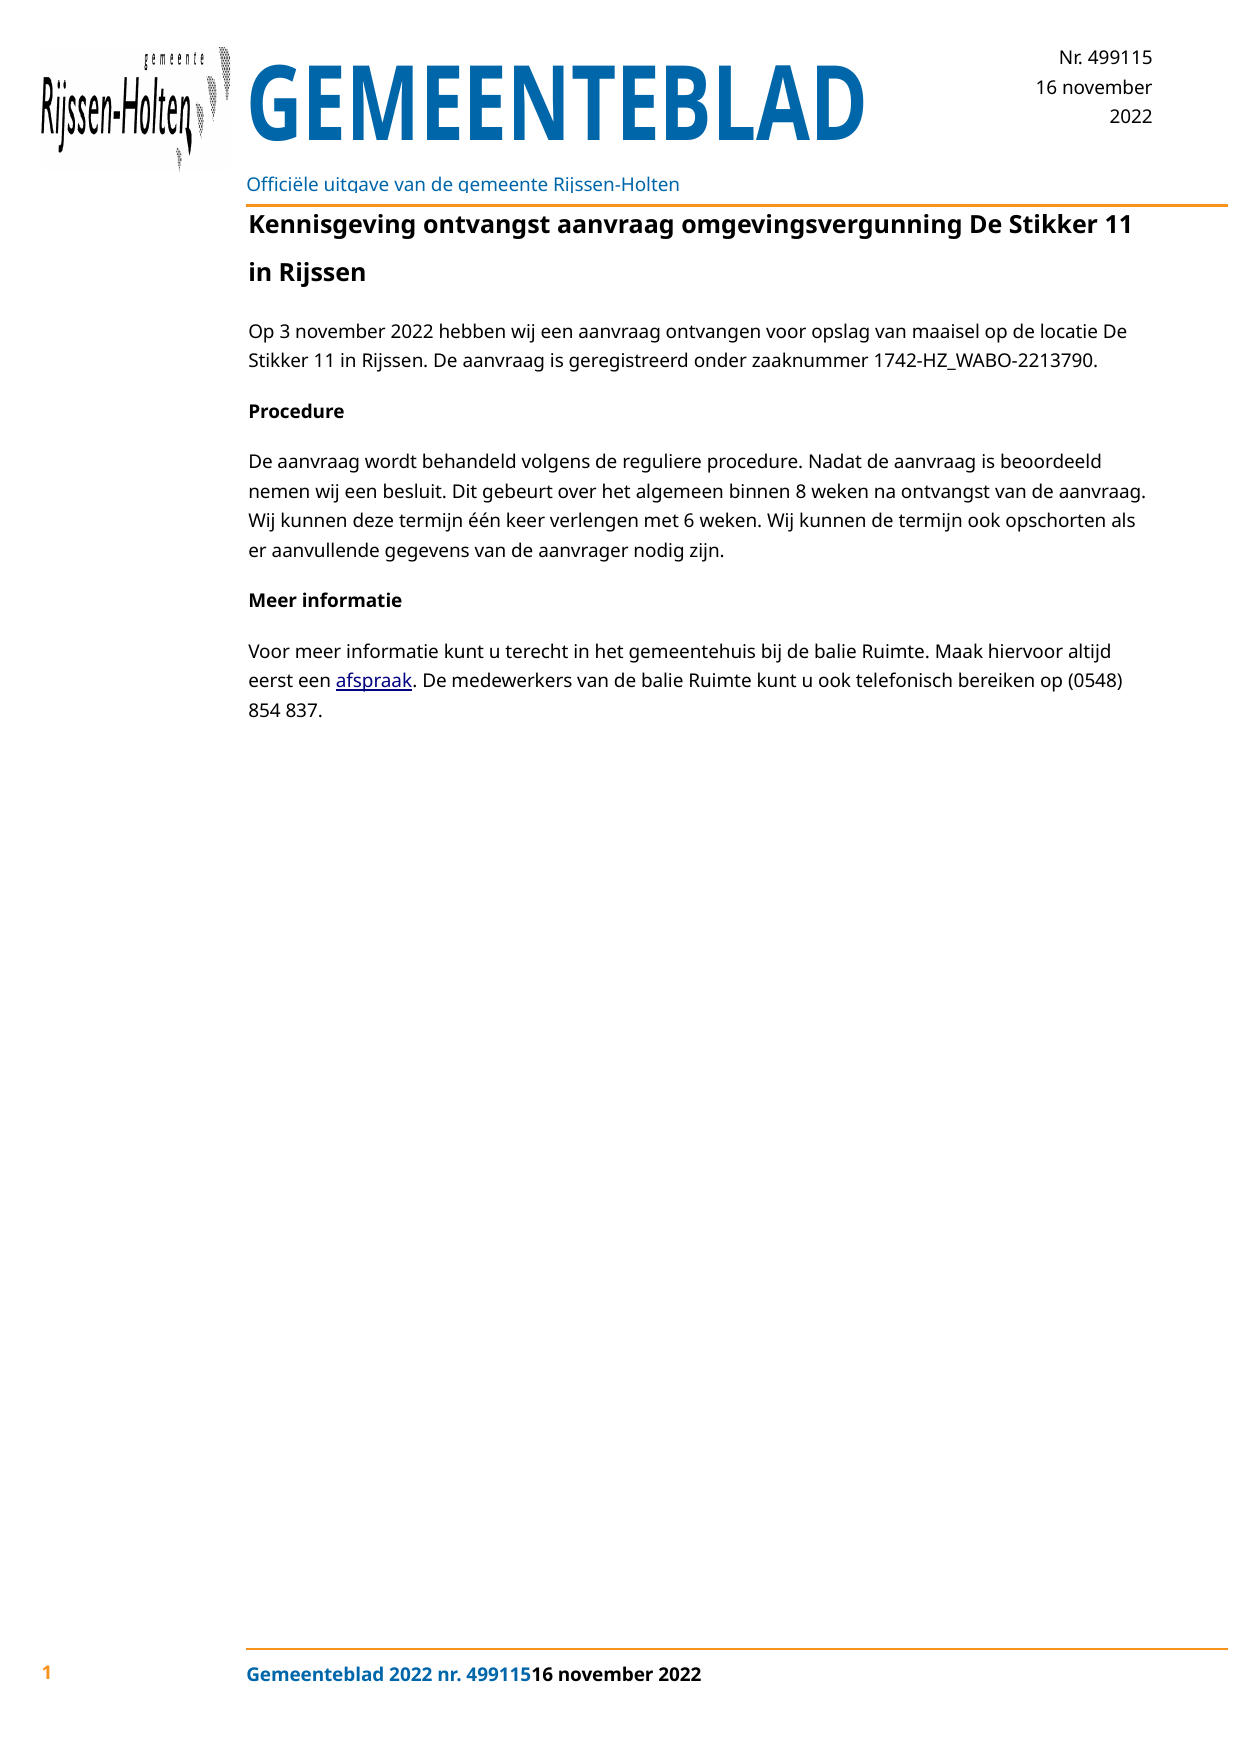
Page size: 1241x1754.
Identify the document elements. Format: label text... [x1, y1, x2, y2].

text Kennisgeving ontvangst aanvraag omgevingsvergunning De Stikker 11 in Rijssen [248, 207, 1152, 288]
picture [41, 47, 231, 172]
text Op 3 november 2022 hebben wij een aanvraag ontvangen voor opslag van maaisel op de locatie De Stikker 11 in Rijssen. De aanvraag is geregistreerd onder zaaknummer 1742-HZ_WABO-2213790. [248, 318, 1152, 373]
text Procedure [248, 398, 1152, 424]
text Voor meer informatie kunt u terecht in het gemeentehuis bij de balie Ruimte. Maak hiervoor altijd eerst een afspraak. De medewerkers van de balie Ruimte kunt u ook telefonisch bereiken op (0548) 854 837. [248, 638, 1152, 723]
text De aanvraag wordt behandeld volgens de reguliere procedure. Nadat de aanvraag is beoordeeld nemen wij een besluit. Dit gebeurt over het algemeen binnen 8 weken na ontvangst van de aanvraag. Wij kunnen deze termijn één keer verlengen met 6 weken. Wij kunnen de termijn ook opschorten als er aanvullende gegevens van de aanvrager nodig zijn. [248, 448, 1152, 563]
text Meer informatie [248, 587, 1152, 613]
